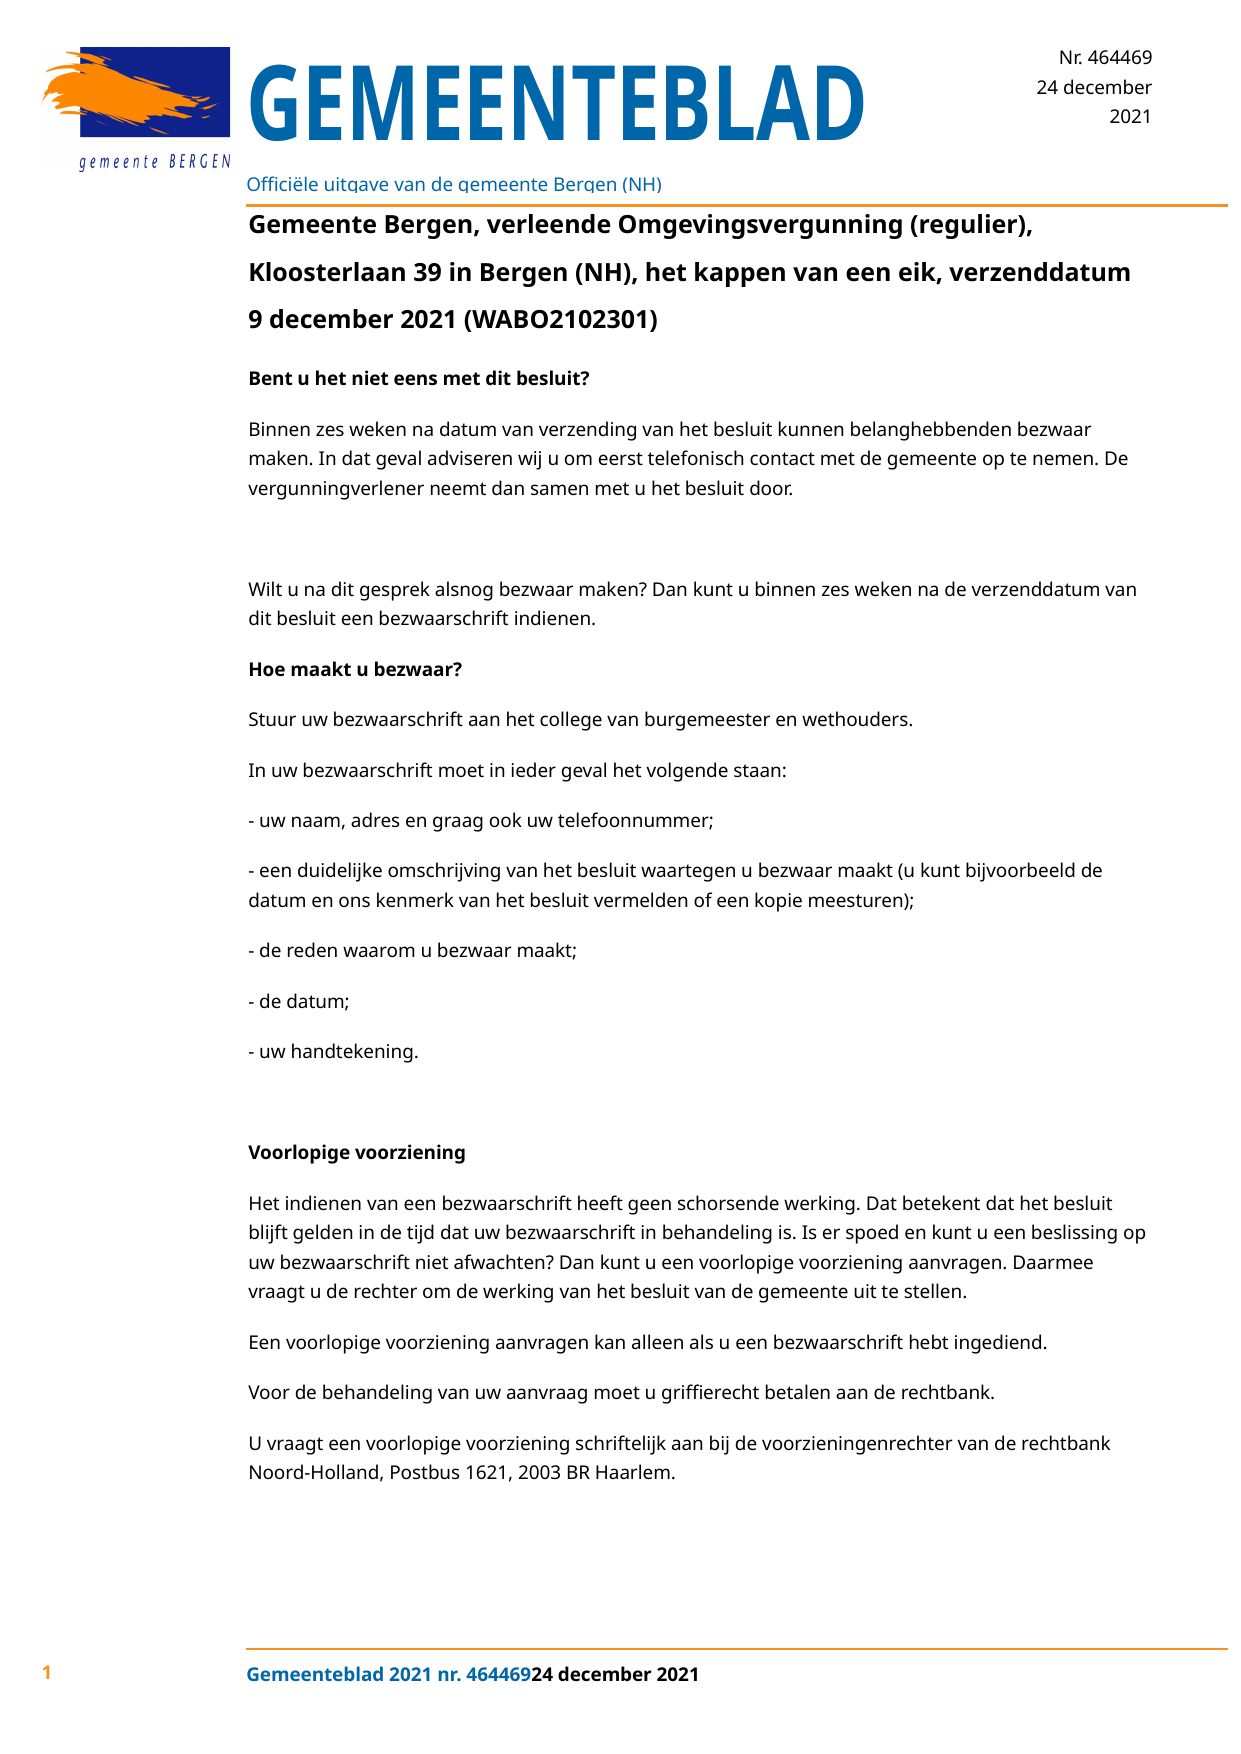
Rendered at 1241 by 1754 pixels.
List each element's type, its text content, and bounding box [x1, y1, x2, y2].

text - uw naam, adres en graag ook uw telefoonnummer; [248, 807, 1152, 833]
text Bent u het niet eens met dit besluit? [248, 366, 1152, 391]
text Voor de behandeling van uw aanvraag moet u griffierecht betalen aan de rechtbank. [248, 1379, 1152, 1405]
text Het indienen van een bezwaarschrift heeft geen schorsende werking. Dat betekent dat het besluit blijft gelden in de tijd dat uw bezwaarschrift in behandeling is. Is er spoed en kunt u een beslissing op uw bezwaarschrift niet afwachten? Dan kunt u een voorlopige voorziening aanvragen. Daarmee vraagt u de rechter om de werking van het besluit van de gemeente uit te stellen. [248, 1190, 1152, 1304]
picture [41, 47, 231, 172]
text - de reden waarom u bezwaar maakt; [248, 938, 1152, 963]
text Wilt u na dit gesprek alsnog bezwaar maken? Dan kunt u binnen zes weken na de verzenddatum van dit besluit een bezwaarschrift indienen. [248, 576, 1152, 631]
text Binnen zes weken na datum van verzending van het besluit kunnen belanghebbenden bezwaar maken. In dat geval adviseren wij u om eerst telefonisch contact met de gemeente op te nemen. De vergunningverlener neemt dan samen met u het besluit door. [248, 416, 1152, 501]
text - een duidelijke omschrijving van het besluit waartegen u bezwaar maakt (u kunt bijvoorbeeld de datum en ons kenmerk van het besluit vermelden of een kopie meesturen); [248, 858, 1152, 913]
text Hoe maakt u bezwaar? [248, 656, 1152, 682]
text Stuur uw bezwaarschrift aan het college van burgemeester en wethouders. [248, 706, 1152, 732]
text - de datum; [248, 988, 1152, 1014]
text In uw bezwaarschrift moet in ieder geval het volgende staan: [248, 757, 1152, 782]
text Gemeente Bergen, verleende Omgevingsvergunning (regulier), Kloosterlaan 39 in Bergen (NH), het kappen van een eik, verzenddatum 9 december 2021 (WABO2102301) [248, 207, 1152, 336]
text - uw handtekening. [248, 1038, 1152, 1064]
text U vraagt een voorlopige voorziening schriftelijk aan bij de voorzieningenrechter van de rechtbank Noord-Holland, Postbus 1621, 2003 BR Haarlem. [248, 1430, 1152, 1485]
text Voorlopige voorziening [248, 1139, 1152, 1165]
text Een voorlopige voorziening aanvragen kan alleen als u een bezwaarschrift hebt ingediend. [248, 1329, 1152, 1354]
